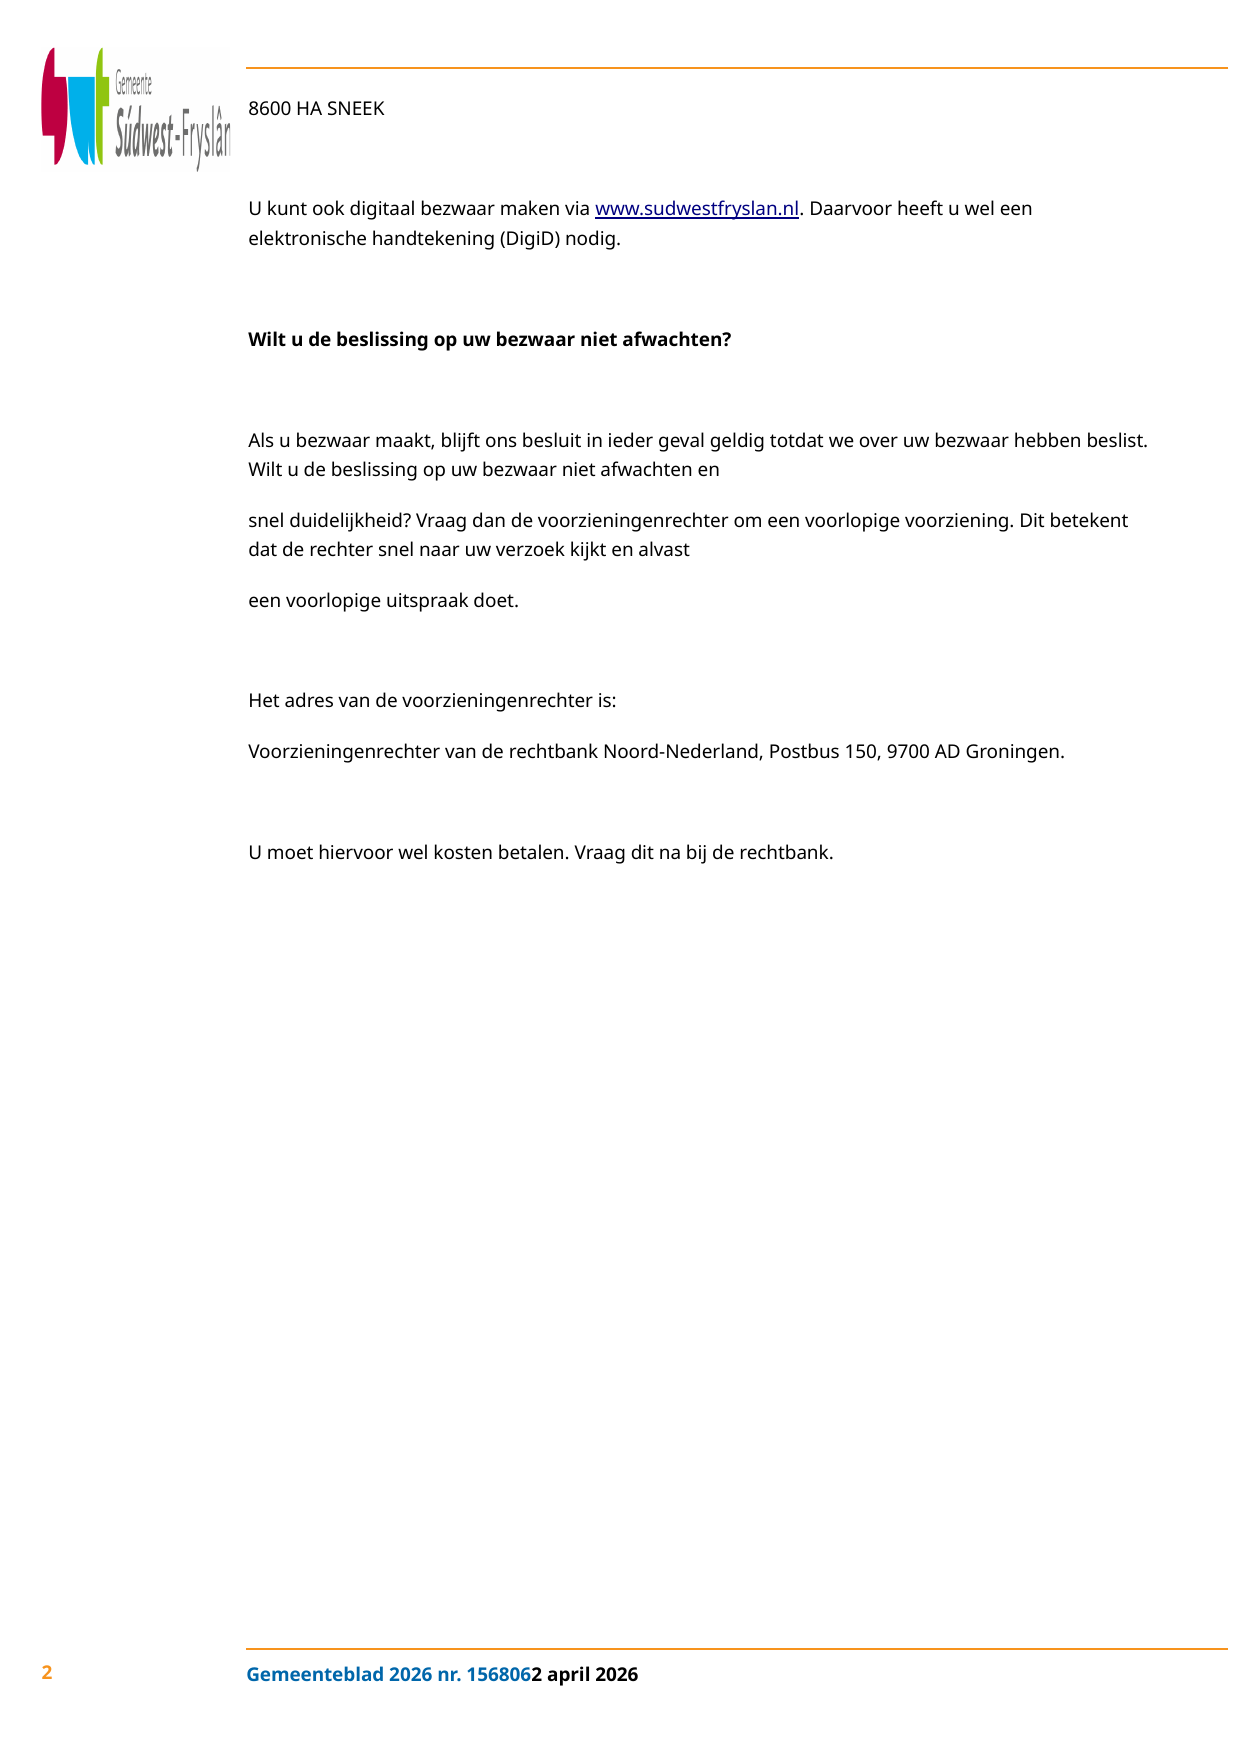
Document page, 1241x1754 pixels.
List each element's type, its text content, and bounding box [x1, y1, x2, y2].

text Het adres van de voorzieningenrechter is: [248, 688, 1152, 713]
text Wilt u de beslissing op uw bezwaar niet afwachten? [248, 326, 1152, 352]
picture [41, 47, 231, 172]
text 8600 HA SNEEK [248, 95, 1152, 121]
text een voorlopige uitspraak doet. [248, 587, 1152, 613]
text snel duidelijkheid? Vraag dan de voorzieningenrechter om een voorlopige voorziening. Dit betekent dat de rechter snel naar uw verzoek kijkt en alvast [248, 507, 1152, 562]
text Als u bezwaar maakt, blijft ons besluit in ieder geval geldig totdat we over uw bezwaar hebben beslist. Wilt u de beslissing op uw bezwaar niet afwachten en [248, 427, 1152, 482]
text U kunt ook digitaal bezwaar maken via www.sudwestfryslan.nl. Daarvoor heeft u wel een elektronische handtekening (DigiD) nodig. [248, 196, 1152, 251]
text Voorzieningenrechter van de rechtbank Noord-Nederland, Postbus 150, 9700 AD Groningen. [248, 738, 1152, 764]
text U moet hiervoor wel kosten betalen. Vraag dit na bij de rechtbank. [248, 839, 1152, 865]
